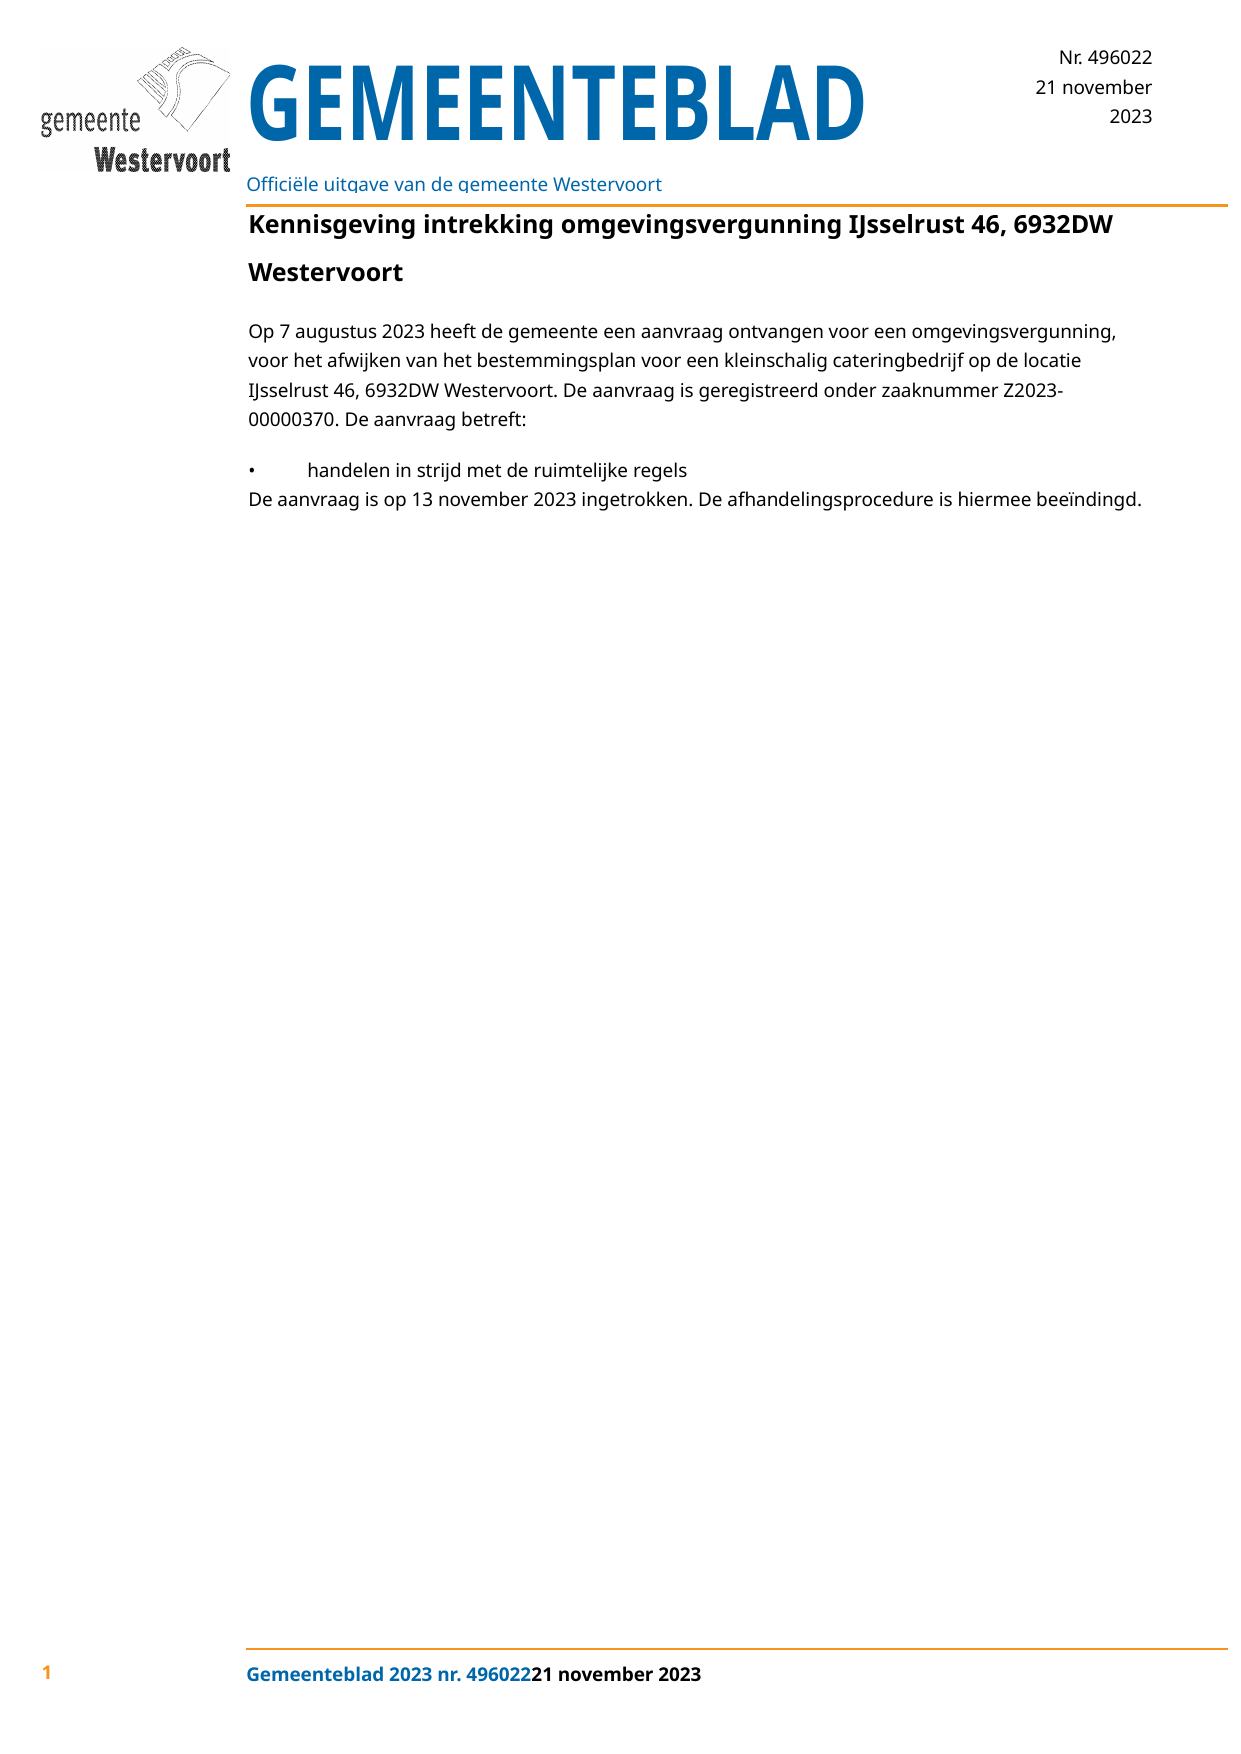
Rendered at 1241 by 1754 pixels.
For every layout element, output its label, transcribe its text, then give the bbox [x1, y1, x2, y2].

text Kennisgeving intrekking omgevingsvergunning IJsselrust 46, 6932DW Westervoort [248, 207, 1152, 288]
text De aanvraag is op 13 november 2023 ingetrokken. De afhandelingsprocedure is hiermee beeïndingd. [248, 487, 1152, 512]
list handelen in strijd met de ruimtelijke regels [248, 457, 1152, 483]
picture [41, 47, 231, 172]
text Op 7 augustus 2023 heeft de gemeente een aanvraag ontvangen voor een omgevingsvergunning, voor het afwijken van het bestemmingsplan voor een kleinschalig cateringbedrijf op de locatie IJsselrust 46, 6932DW Westervoort. De aanvraag is geregistreerd onder zaaknummer Z2023-00000370. De aanvraag betreft: [248, 318, 1152, 432]
